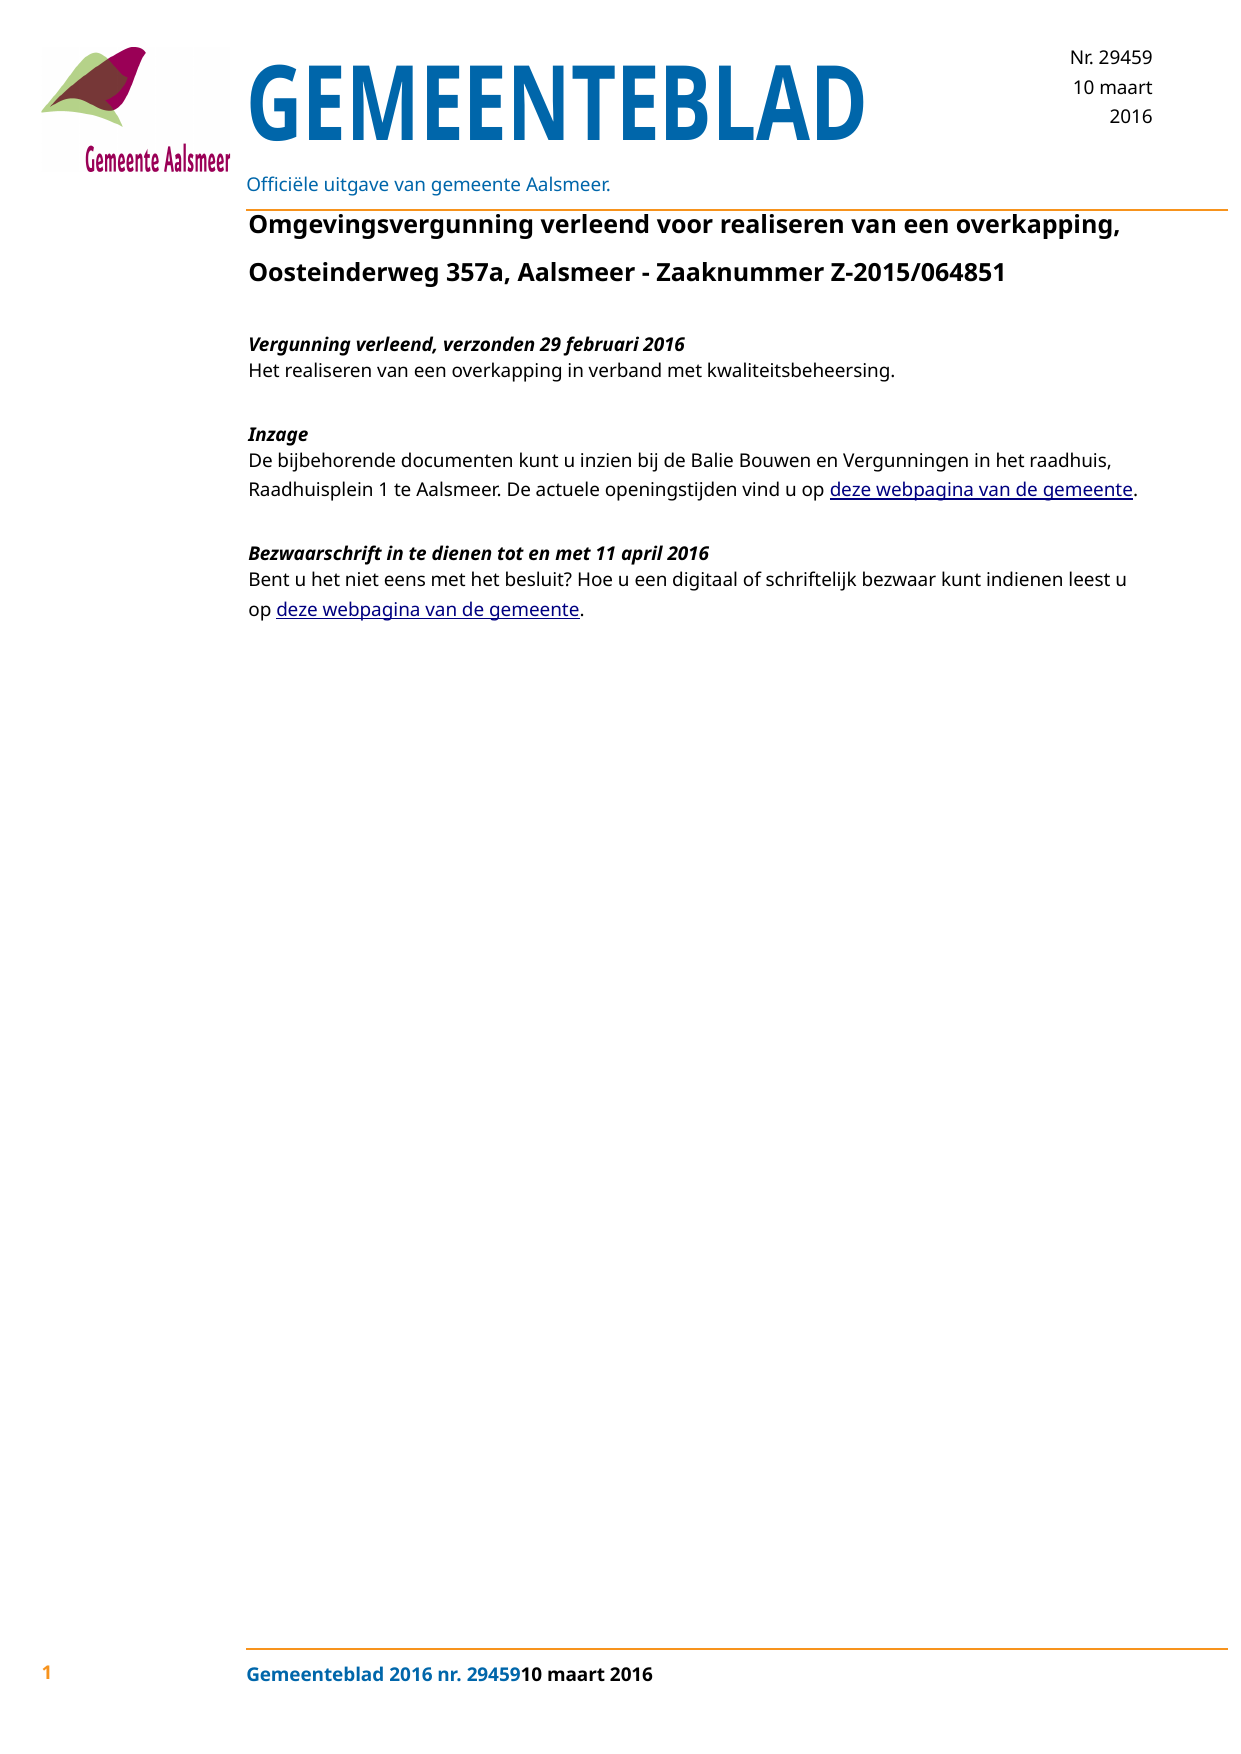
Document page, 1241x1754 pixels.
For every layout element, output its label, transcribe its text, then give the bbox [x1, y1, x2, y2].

text De bijbehorende documenten kunt u inzien bij de Balie Bouwen en Vergunningen in het raadhuis, Raadhuisplein 1 te Aalsmeer. De actuele openingstijden vind u op deze webpagina van de gemeente. [248, 447, 1152, 502]
text Het realiseren van een overkapping in verband met kwaliteitsbeheersing. [248, 357, 1152, 383]
text Inzage [248, 421, 1152, 447]
text Omgevingsvergunning verleend voor realiseren van een overkapping, Oosteinderweg 357a, Aalsmeer - Zaaknummer Z-2015/064851 [248, 211, 1152, 288]
text Vergunning verleend, verzonden 29 februari 2016 [248, 331, 1152, 357]
text Bent u het niet eens met het besluit? Hoe u een digitaal of schriftelijk bezwaar kunt indienen leest u op deze webpagina van de gemeente. [248, 566, 1152, 621]
picture [41, 47, 231, 172]
text Bezwaarschrift in te dienen tot en met 11 april 2016 [248, 540, 1152, 566]
